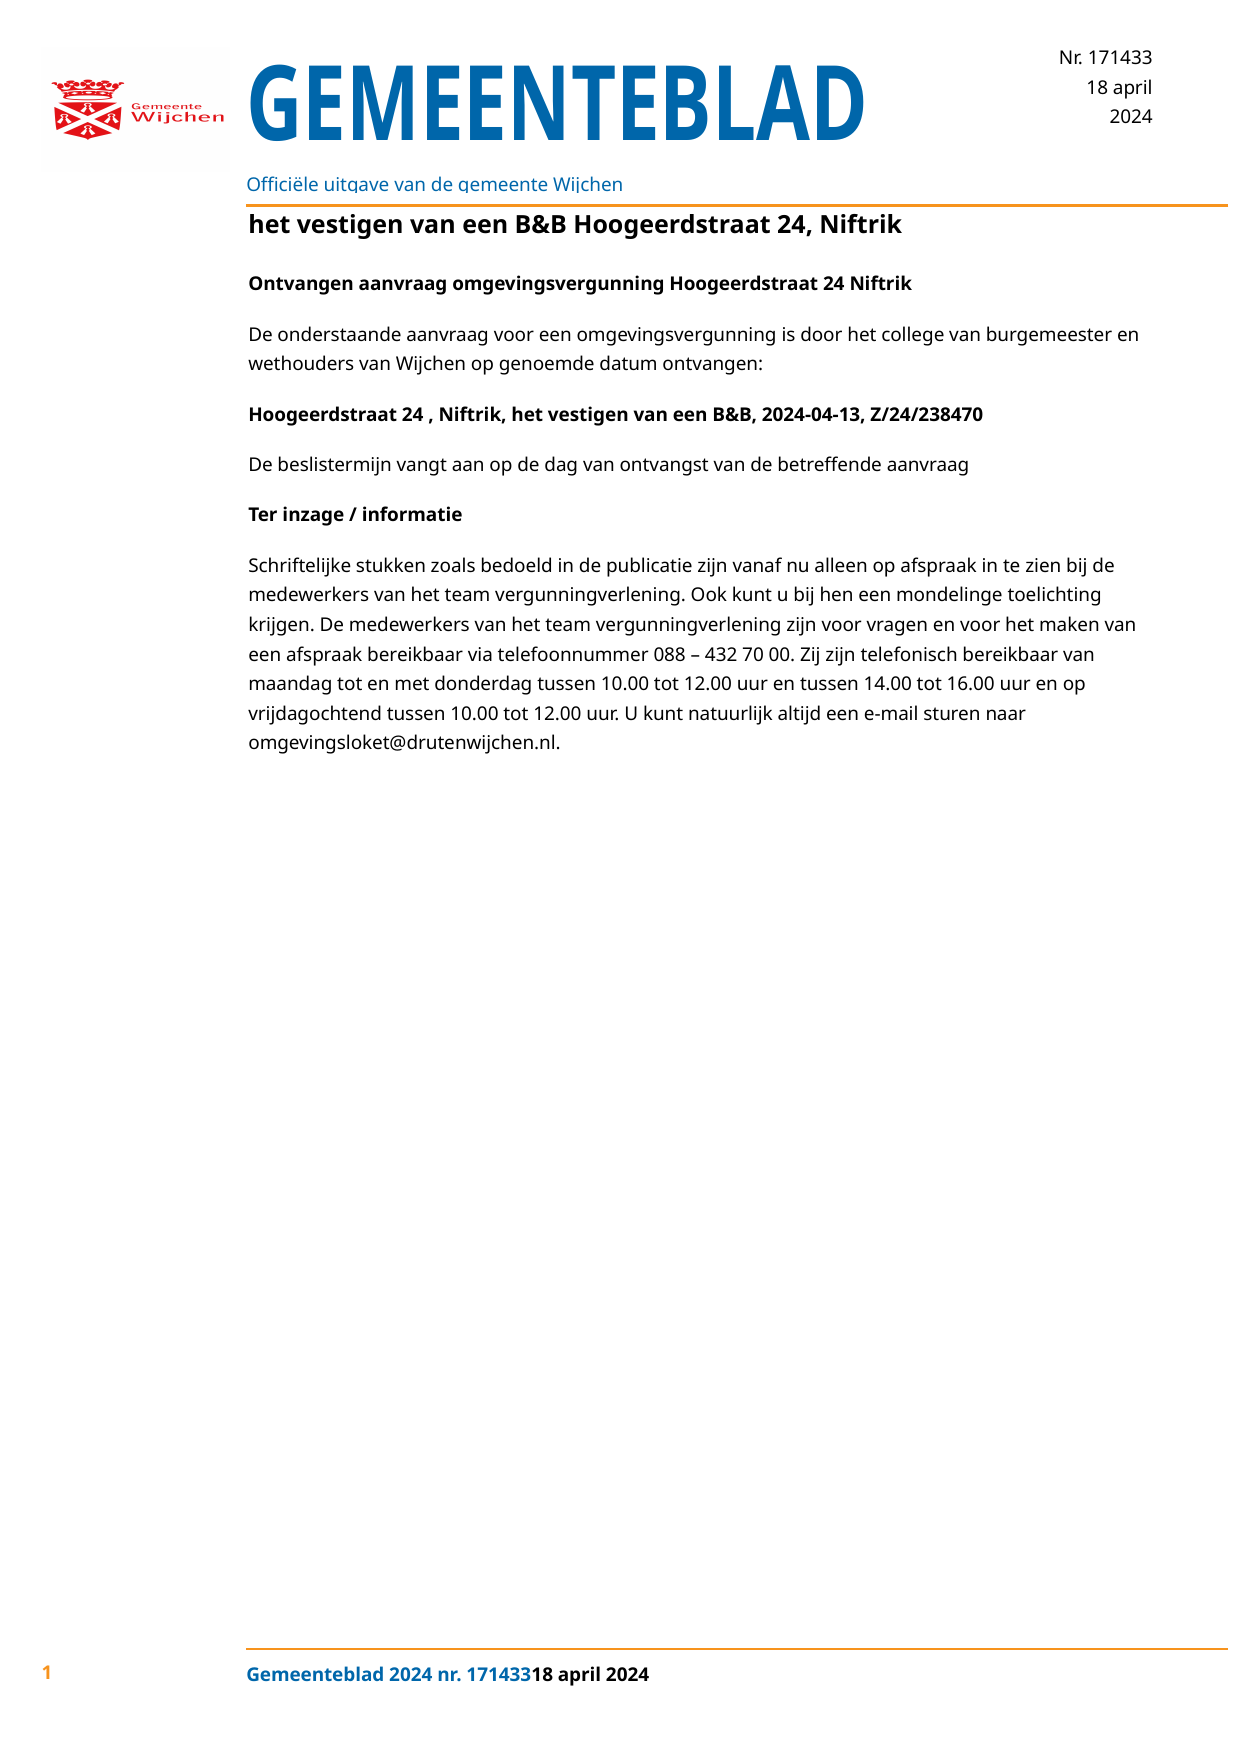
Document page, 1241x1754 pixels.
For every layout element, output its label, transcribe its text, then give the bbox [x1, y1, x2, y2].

text De beslistermijn vangt aan op de dag van ontvangst van de betreffende aanvraag [248, 451, 1152, 477]
text Ontvangen aanvraag omgevingsvergunning Hoogeerdstraat 24 Niftrik [248, 270, 1152, 296]
text De onderstaande aanvraag voor een omgevingsvergunning is door het college van burgemeester en wethouders van Wijchen op genoemde datum ontvangen: [248, 321, 1152, 376]
text Ter inzage / informatie [248, 502, 1152, 527]
text Schriftelijke stukken zoals bedoeld in de publicatie zijn vanaf nu alleen op afspraak in te zien bij de medewerkers van het team vergunningverlening. Ook kunt u bij hen een mondelinge toelichting krijgen. De medewerkers van het team vergunningverlening zijn voor vragen en voor het maken van een afspraak bereikbaar via telefoonnummer 088 – 432 70 00. Zij zijn telefonisch bereikbaar van maandag tot en met donderdag tussen 10.00 tot 12.00 uur en tussen 14.00 tot 16.00 uur en op vrijdagochtend tussen 10.00 tot 12.00 uur. U kunt natuurlijk altijd een e-mail sturen naar omgevingsloket@drutenwijchen.nl. [248, 552, 1152, 755]
picture [41, 47, 231, 172]
text Hoogeerdstraat 24 , Niftrik, het vestigen van een B&B, 2024-04-13, Z/24/238470 [248, 401, 1152, 426]
text het vestigen van een B&B Hoogeerdstraat 24, Niftrik [248, 207, 1152, 241]
